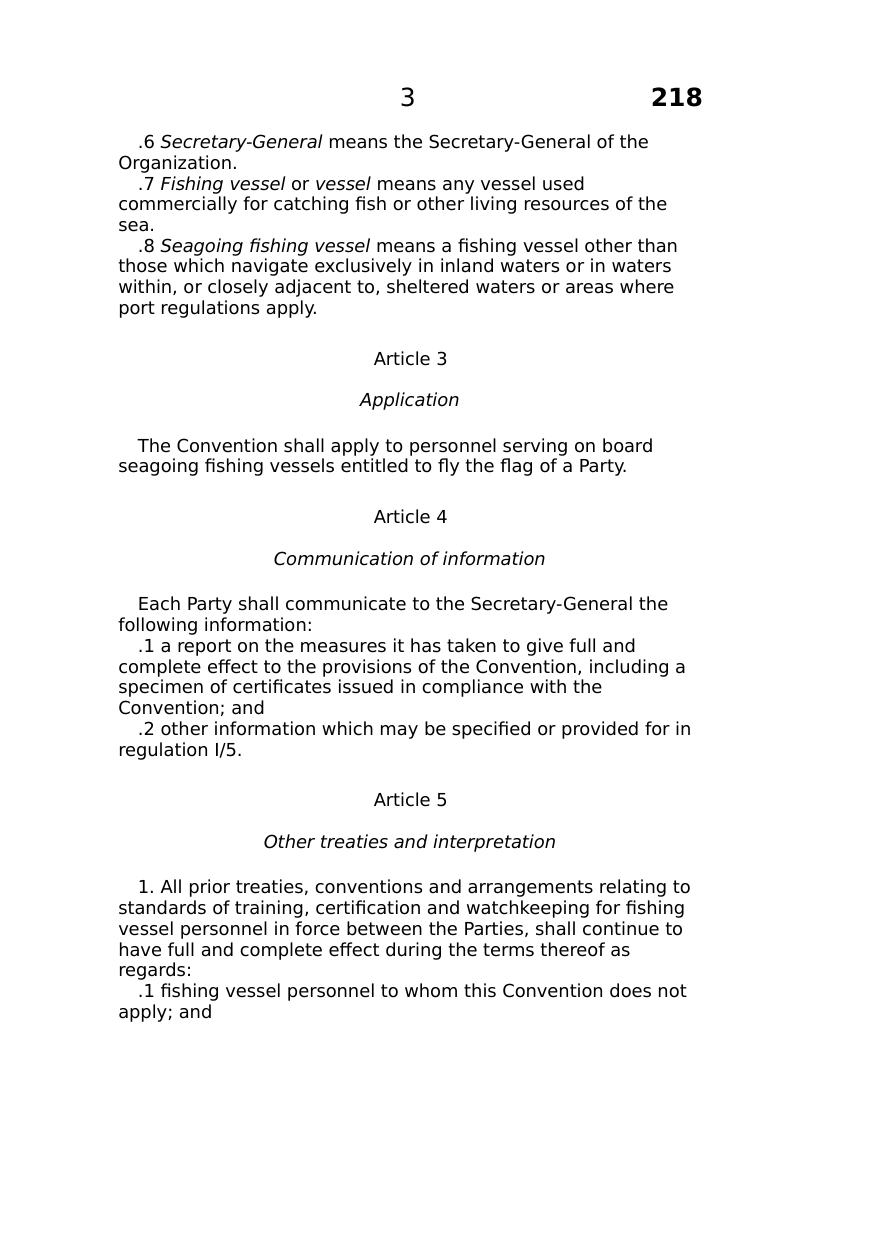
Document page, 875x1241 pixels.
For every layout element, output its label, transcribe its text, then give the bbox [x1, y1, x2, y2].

subtitle Article 3 Application [118, 348, 703, 411]
text 1. All prior treaties, conventions and arrangements relating to standards of training, certification and watchkeeping for fishing vessel personnel in force between the Parties, shall continue to have full and complete effect during the terms thereof as regards: [118, 877, 703, 981]
subtitle Article 4 Communication of information [118, 507, 703, 569]
subtitle Article 5 Other treaties and interpretation [118, 790, 703, 852]
text .6 Secretary-General means the Secretary-General of the Organization. [118, 132, 703, 173]
text .1 a report on the measures it has taken to give full and complete effect to the provisions of the Convention, including a specimen of certificates issued in compliance with the Convention; and [118, 636, 703, 719]
text Each Party shall communicate to the Secretary-General the following information: [118, 594, 703, 636]
text .8 Seagoing fishing vessel means a fishing vessel other than those which navigate exclusively in inland waters or in waters within, or closely adjacent to, sheltered waters or areas where port regulations apply. [118, 236, 703, 318]
text .1 fishing vessel personnel to whom this Convention does not apply; and [118, 981, 703, 1022]
text .7 Fishing vessel or vessel means any vessel used commercially for catching fish or other living resources of the sea. [118, 173, 703, 236]
text .2 other information which may be specified or provided for in regulation I/5. [118, 719, 703, 760]
text The Convention shall apply to personnel serving on board seagoing fishing vessels entitled to fly the flag of a Party. [118, 436, 703, 477]
